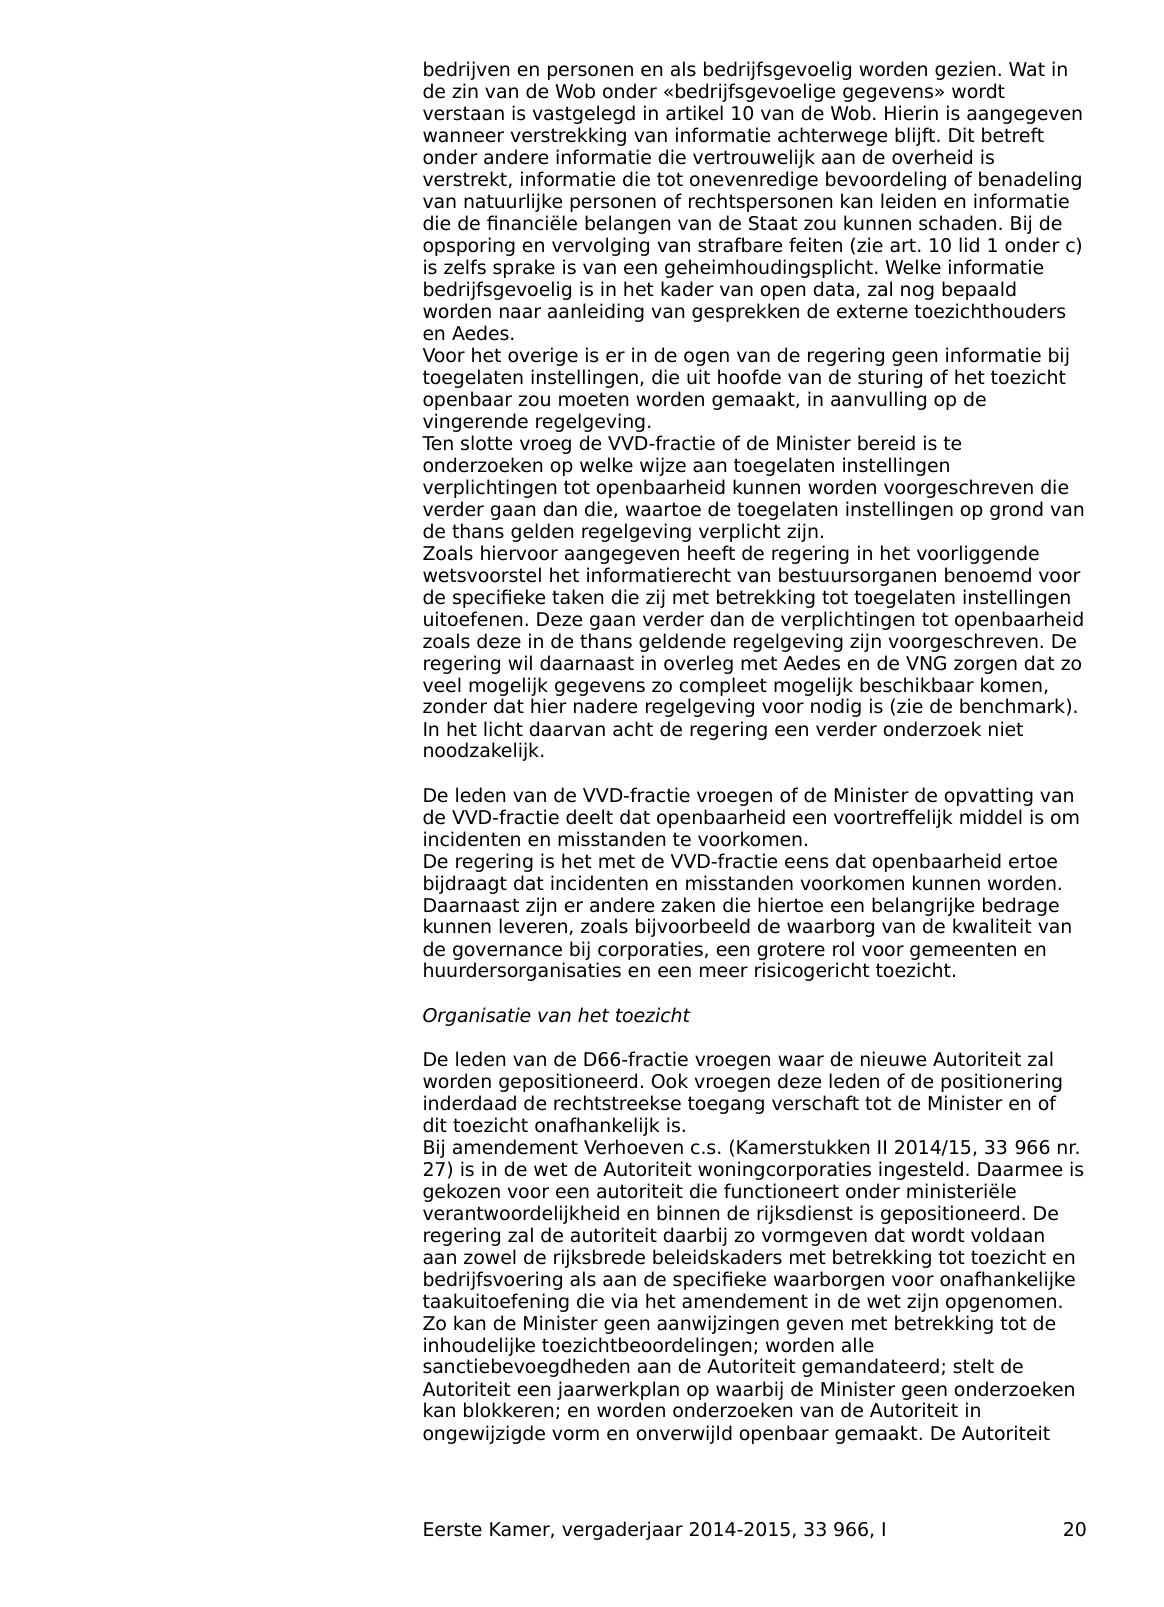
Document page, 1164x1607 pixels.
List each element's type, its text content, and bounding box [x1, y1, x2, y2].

text bedrijven en personen en als bedrijfsgevoelig worden gezien. Wat in de zin van de Wob onder «bedrijfsgevoelige gegevens» wordt verstaan is vastgelegd in artikel 10 van de Wob. Hierin is aangegeven wanneer verstrekking van informatie achterwege blijft. Dit betreft onder andere informatie die vertrouwelijk aan de overheid is verstrekt, informatie die tot onevenredige bevoordeling of benadeling van natuurlijke personen of rechtspersonen kan leiden en informatie die de financiële belangen van de Staat zou kunnen schaden. Bij de opsporing en vervolging van strafbare feiten (zie art. 10 lid 1 onder c) is zelfs sprake is van een geheimhoudingsplicht. Welke informatie bedrijfsgevoelig is in het kader van open data, zal nog bepaald worden naar aanleiding van gesprekken de externe toezichthouders en Aedes. [422, 59, 1087, 345]
text Ten slotte vroeg de VVD-fractie of de Minister bereid is te onderzoeken op welke wijze aan toegelaten instellingen verplichtingen tot openbaarheid kunnen worden voorgeschreven die verder gaan dan die, waartoe de toegelaten instellingen op grond van de thans gelden regelgeving verplicht zijn. [422, 433, 1087, 543]
text Bij amendement Verhoeven c.s. (Kamerstukken II 2014/15, 33 966 nr. 27) is in de wet de Autoriteit woningcorporaties ingesteld. Daarmee is gekozen voor een autoriteit die functioneert onder ministeriële verantwoordelijkheid en binnen de rijksdienst is gepositioneerd. De regering zal de autoriteit daarbij zo vormgeven dat wordt voldaan aan zowel de rijksbrede beleidskaders met betrekking tot toezicht en bedrijfsvoering als aan de specifieke waarborgen voor onafhankelijke taakuitoefening die via het amendement in de wet zijn opgenomen. Zo kan de Minister geen aanwijzingen geven met betrekking tot de inhoudelijke toezichtbeoordelingen; worden alle sanctiebevoegdheden aan de Autoriteit gemandateerd; stelt de Autoriteit een jaarwerkplan op waarbij de Minister geen onderzoeken kan blokkeren; en worden onderzoeken van de Autoriteit in ongewijzigde vorm en onverwijld openbaar gemaakt. De Autoriteit [422, 1137, 1087, 1444]
text Voor het overige is er in de ogen van de regering geen informatie bij toegelaten instellingen, die uit hoofde van de sturing of het toezicht openbaar zou moeten worden gemaakt, in aanvulling op de vingerende regelgeving. [422, 345, 1087, 433]
text De regering is het met de VVD-fractie eens dat openbaarheid ertoe bijdraagt dat incidenten en misstanden voorkomen kunnen worden. Daarnaast zijn er andere zaken die hiertoe een belangrijke bedrage kunnen leveren, zoals bijvoorbeeld de waarborg van de kwaliteit van de governance bij corporaties, een grotere rol voor gemeenten en huurdersorganisaties en een meer risicogericht toezicht. [422, 851, 1087, 982]
text De leden van de D66-fractie vroegen waar de nieuwe Autoriteit zal worden gepositioneerd. Ook vroegen deze leden of de positionering inderdaad de rechtstreekse toegang verschaft tot de Minister en of dit toezicht onafhankelijk is. [422, 1049, 1087, 1137]
text Zoals hiervoor aangegeven heeft de regering in het voorliggende wetsvoorstel het informatierecht van bestuursorganen benoemd voor de specifieke taken die zij met betrekking tot toegelaten instellingen uitoefenen. Deze gaan verder dan de verplichtingen tot openbaarheid zoals deze in de thans geldende regelgeving zijn voorgeschreven. De regering wil daarnaast in overleg met Aedes en de VNG zorgen dat zo veel mogelijk gegevens zo compleet mogelijk beschikbaar komen, zonder dat hier nadere regelgeving voor nodig is (zie de benchmark). In het licht daarvan acht de regering een verder onderzoek niet noodzakelijk. [422, 543, 1087, 762]
subtitle Organisatie van het toezicht [422, 1004, 1087, 1027]
text De leden van de VVD-fractie vroegen of de Minister de opvatting van de VVD-fractie deelt dat openbaarheid een voortreffelijk middel is om incidenten en misstanden te voorkomen. [422, 784, 1087, 851]
